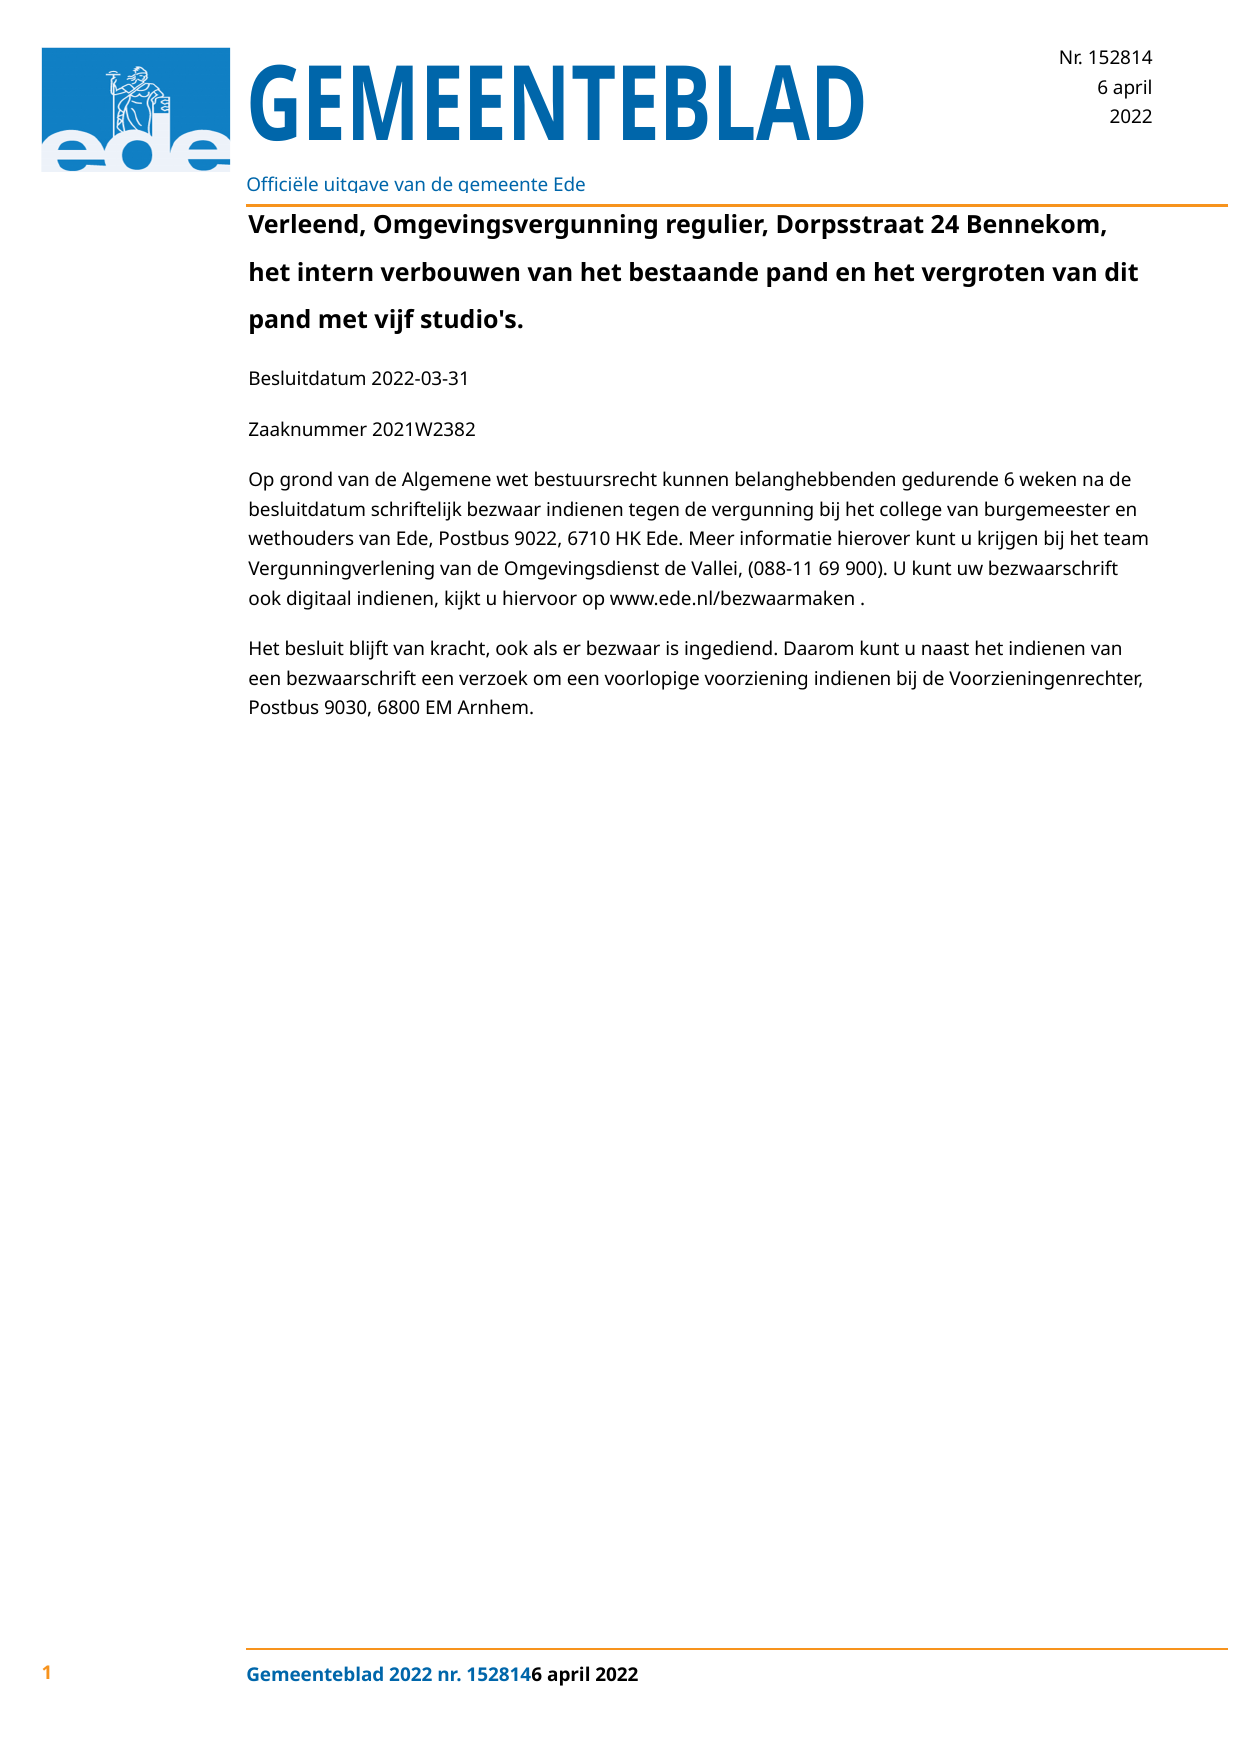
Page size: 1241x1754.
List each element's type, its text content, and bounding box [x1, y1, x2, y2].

text Zaaknummer 2021W2382 [248, 416, 1152, 442]
text Op grond van de Algemene wet bestuursrecht kunnen belanghebbenden gedurende 6 weken na de besluitdatum schriftelijk bezwaar indienen tegen de vergunning bij het college van burgemeester en wethouders van Ede, Postbus 9022, 6710 HK Ede. Meer informatie hierover kunt u krijgen bij het team Vergunningverlening van de Omgevingsdienst de Vallei, (088-11 69 900). U kunt uw bezwaarschrift ook digitaal indienen, kijkt u hiervoor op www.ede.nl/bezwaarmaken . [248, 466, 1152, 610]
picture [41, 47, 231, 172]
text Besluitdatum 2022-03-31 [248, 366, 1152, 391]
text Verleend, Omgevingsvergunning regulier, Dorpsstraat 24 Bennekom, het intern verbouwen van het bestaande pand en het vergroten van dit pand met vijf studio's. [248, 207, 1152, 336]
text Het besluit blijft van kracht, ook als er bezwaar is ingediend. Daarom kunt u naast het indienen van een bezwaarschrift een verzoek om een voorlopige voorziening indienen bij de Voorzieningenrechter, Postbus 9030, 6800 EM Arnhem. [248, 635, 1152, 720]
